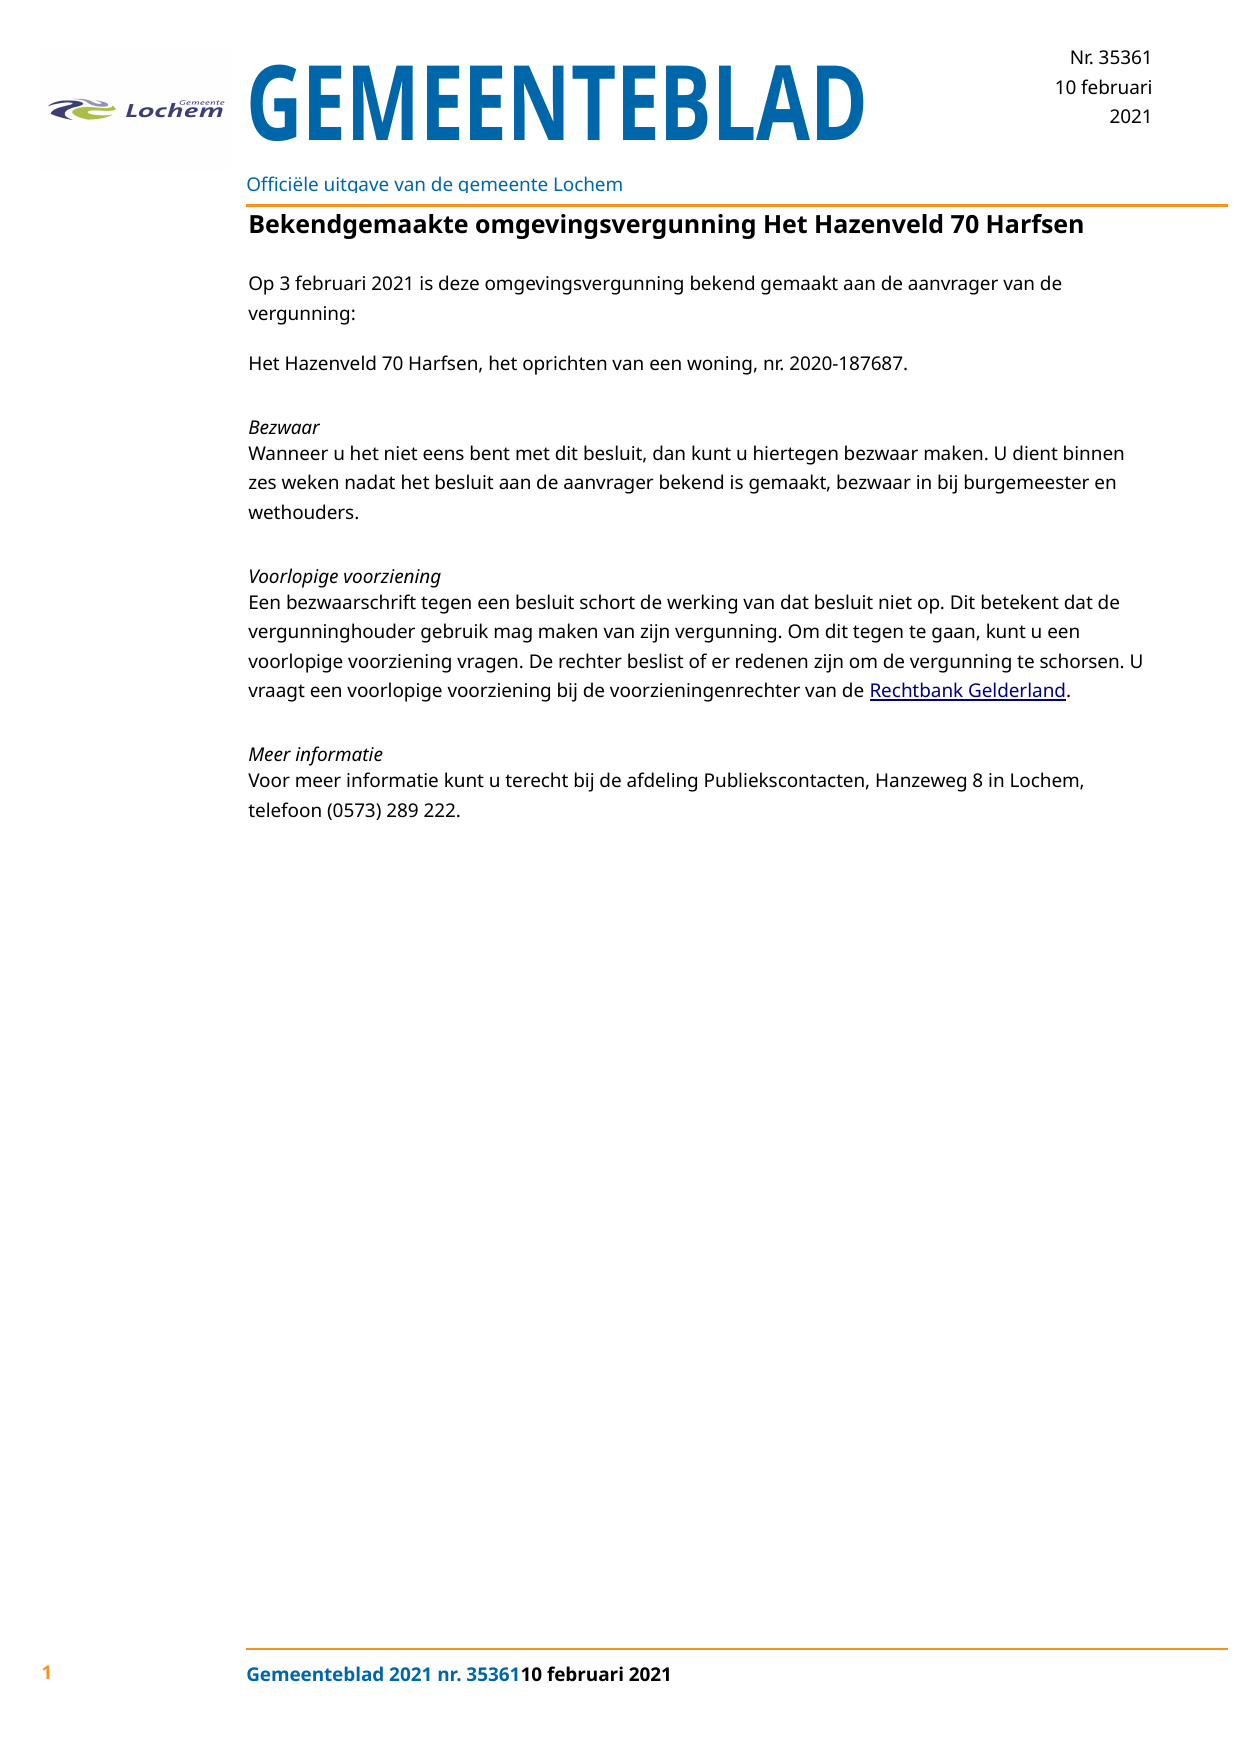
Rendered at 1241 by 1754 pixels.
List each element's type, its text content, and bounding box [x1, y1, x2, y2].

text Voor meer informatie kunt u terecht bij de afdeling Publiekscontacten, Hanzeweg 8 in Lochem, telefoon (0573) 289 222. [248, 767, 1152, 823]
text Wanneer u het niet eens bent met dit besluit, dan kunt u hiertegen bezwaar maken. U dient binnen zes weken nadat het besluit aan de aanvrager bekend is gemaakt, bezwaar in bij burgemeester en wethouders. [248, 440, 1152, 525]
text Het Hazenveld 70 Harfsen, het oprichten van een woning, nr. 2020-187687. [248, 350, 1152, 376]
text Een bezwaarschrift tegen een besluit schort de werking van dat besluit niet op. Dit betekent dat de vergunninghouder gebruik mag maken van zijn vergunning. Om dit tegen te gaan, kunt u een voorlopige voorziening vragen. De rechter beslist of er redenen zijn om de vergunning te schorsen. U vraagt een voorlopige voorziening bij de voorzieningenrechter van de Rechtbank Gelderland. [248, 589, 1152, 703]
text Op 3 februari 2021 is deze omgevingsvergunning bekend gemaakt aan de aanvrager van de vergunning: [248, 270, 1152, 326]
picture [41, 47, 231, 172]
text Meer informatie [248, 742, 1152, 767]
text Voorlopige voorziening [248, 563, 1152, 589]
text Bekendgemaakte omgevingsvergunning Het Hazenveld 70 Harfsen [248, 207, 1152, 241]
text Bezwaar [248, 414, 1152, 440]
